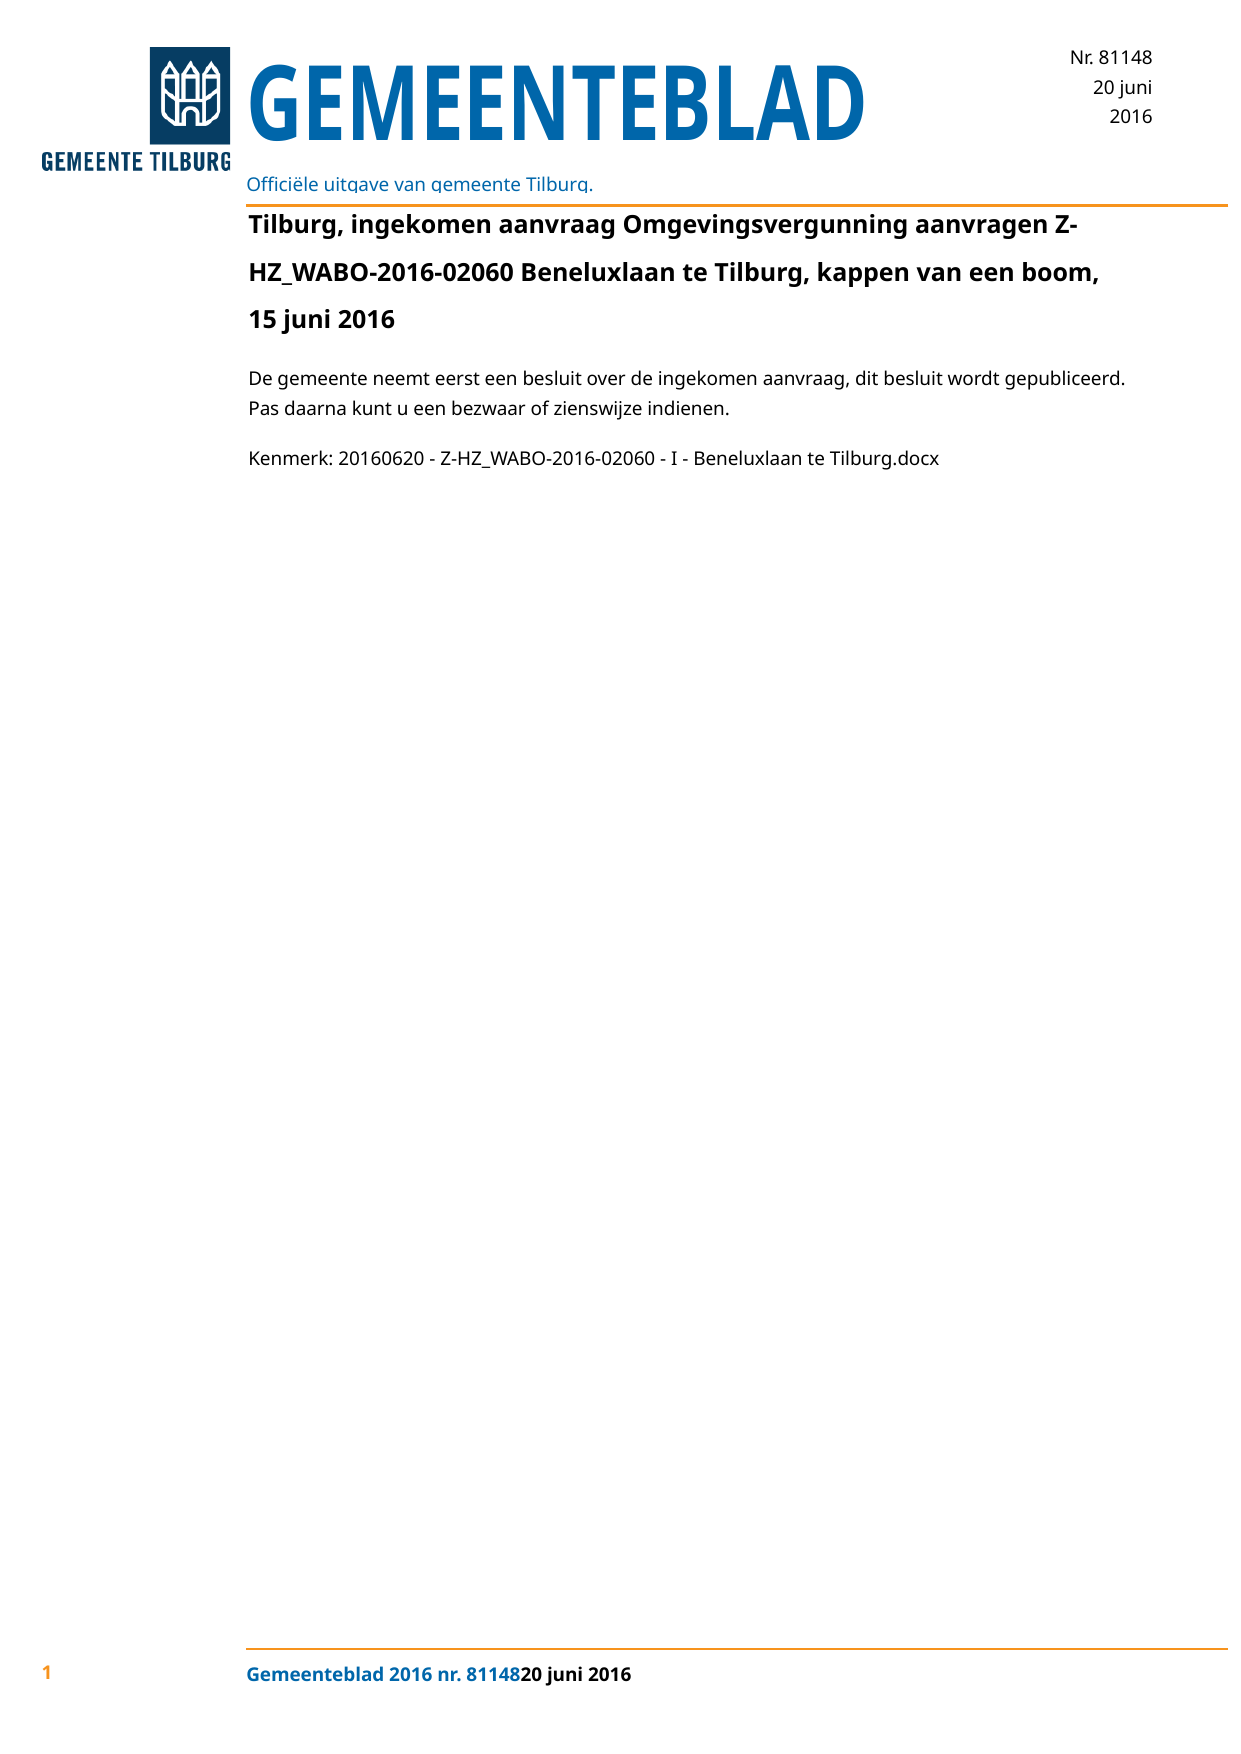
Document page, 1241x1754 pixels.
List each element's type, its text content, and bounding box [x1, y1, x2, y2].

text De gemeente neemt eerst een besluit over de ingekomen aanvraag, dit besluit wordt gepubliceerd. Pas daarna kunt u een bezwaar of zienswijze indienen. [248, 366, 1152, 421]
picture [41, 47, 231, 172]
text Kenmerk: 20160620 - Z-HZ_WABO-2016-02060 - I - Beneluxlaan te Tilburg.docx [248, 446, 1152, 471]
text Tilburg, ingekomen aanvraag Omgevingsvergunning aanvragen Z-HZ_WABO-2016-02060 Beneluxlaan te Tilburg, kappen van een boom, 15 juni 2016 [248, 207, 1152, 336]
